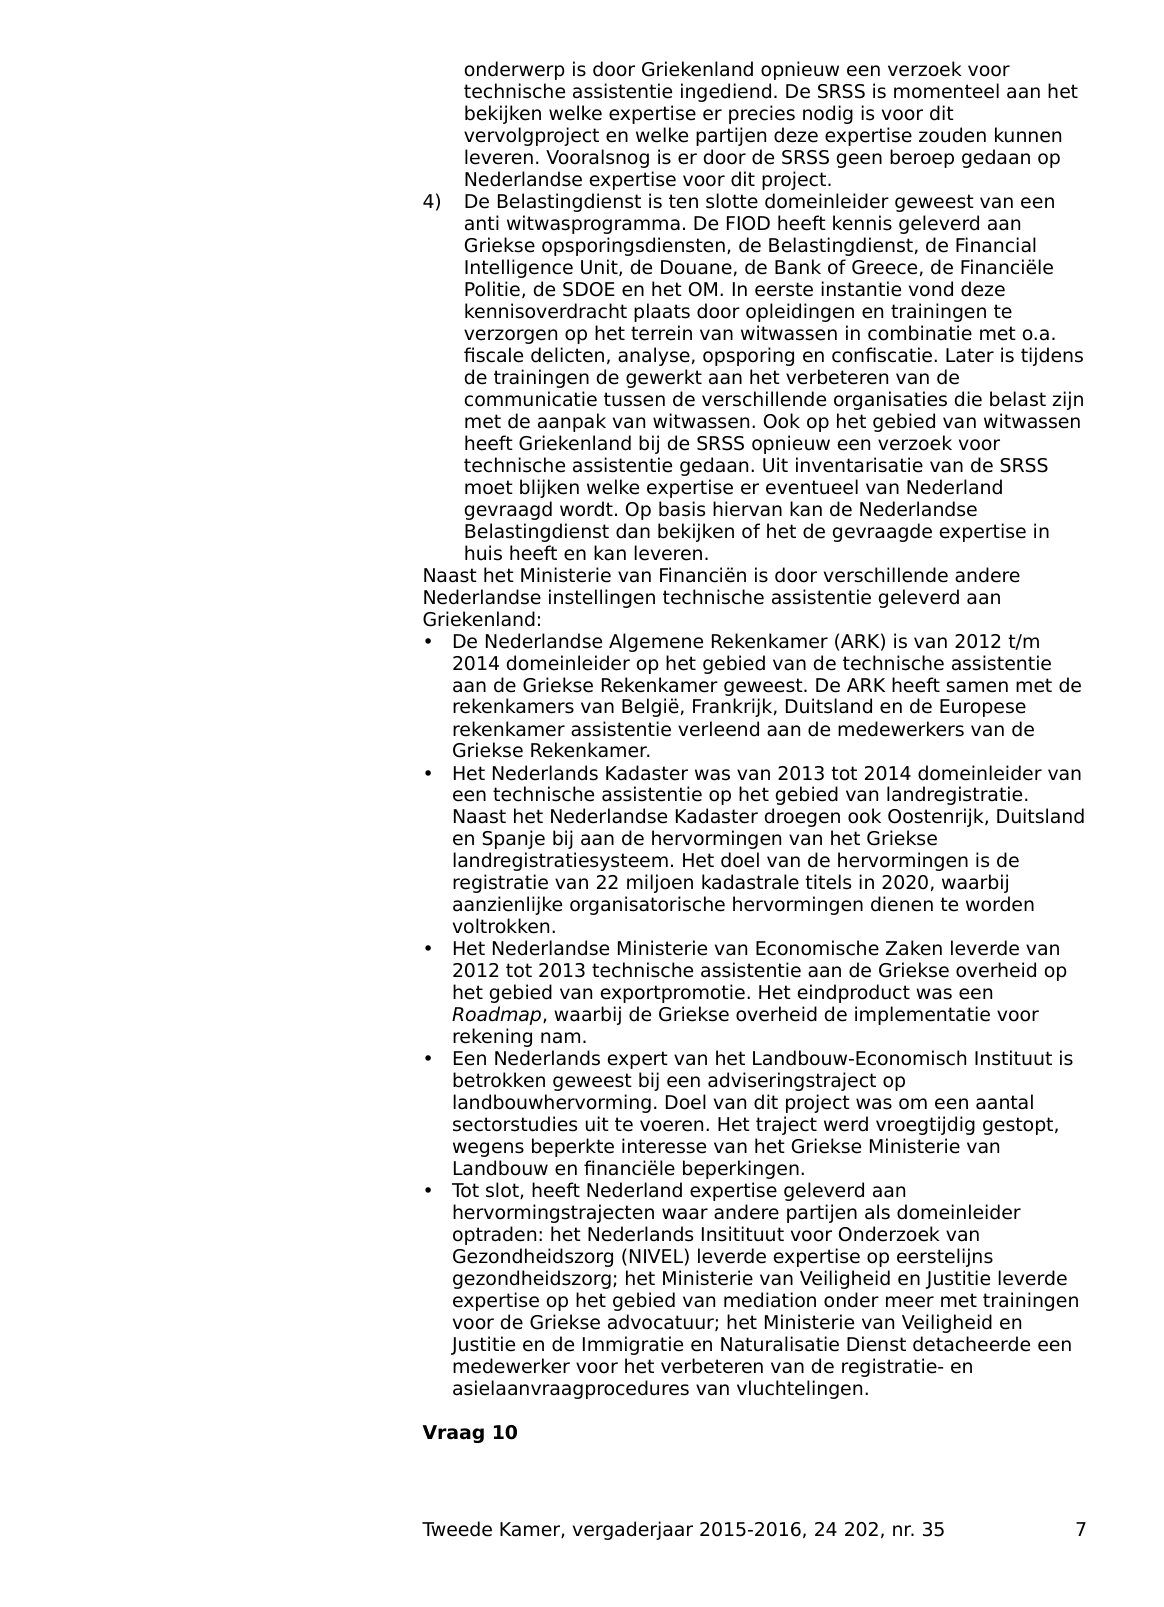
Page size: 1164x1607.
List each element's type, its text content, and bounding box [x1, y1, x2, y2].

text • Een Nederlands expert van het Landbouw-Economisch Instituut is betrokken geweest bij een adviseringstraject op landbouwhervorming. Doel van dit project was om een aantal sectorstudies uit te voeren. Het traject werd vroegtijdig gestopt, wegens beperkte interesse van het Griekse Ministerie van Landbouw en financiële beperkingen. [422, 1048, 1087, 1180]
text • Tot slot, heeft Nederland expertise geleverd aan hervormingstrajecten waar andere partijen als domeinleider optraden: het Nederlands Insitituut voor Onderzoek van Gezondheidszorg (NIVEL) leverde expertise op eerstelijns gezondheidszorg; het Ministerie van Veiligheid en Justitie leverde expertise op het gebied van mediation onder meer met trainingen voor de Griekse advocatuur; het Ministerie van Veiligheid en Justitie en de Immigratie en Naturalisatie Dienst detacheerde een medewerker voor het verbeteren van de registratie- en asielaanvraagprocedures van vluchtelingen. [422, 1180, 1087, 1400]
text Vraag 10 [422, 1422, 1087, 1444]
text 4) De Belastingdienst is ten slotte domeinleider geweest van een anti witwasprogramma. De FIOD heeft kennis geleverd aan Griekse opsporingsdiensten, de Belastingdienst, de Financial Intelligence Unit, de Douane, de Bank of Greece, de Financiële Politie, de SDOE en het OM. In eerste instantie vond deze kennisoverdracht plaats door opleidingen en trainingen te verzorgen op het terrein van witwassen in combinatie met o.a. fiscale delicten, analyse, opsporing en confiscatie. Later is tijdens de trainingen de gewerkt aan het verbeteren van de communicatie tussen de verschillende organisaties die belast zijn met de aanpak van witwassen. Ook op het gebied van witwassen heeft Griekenland bij de SRSS opnieuw een verzoek voor technische assistentie gedaan. Uit inventarisatie van de SRSS moet blijken welke expertise er eventueel van Nederland gevraagd wordt. Op basis hiervan kan de Nederlandse Belastingdienst dan bekijken of het de gevraagde expertise in huis heeft en kan leveren. [422, 191, 1087, 564]
text onderwerp is door Griekenland opnieuw een verzoek voor technische assistentie ingediend. De SRSS is momenteel aan het bekijken welke expertise er precies nodig is voor dit vervolgproject en welke partijen deze expertise zouden kunnen leveren. Vooralsnog is er door de SRSS geen beroep gedaan op Nederlandse expertise voor dit project. [422, 59, 1087, 191]
text • Het Nederlandse Ministerie van Economische Zaken leverde van 2012 tot 2013 technische assistentie aan de Griekse overheid op het gebied van exportpromotie. Het eindproduct was een Roadmap, waarbij de Griekse overheid de implementatie voor rekening nam. [422, 938, 1087, 1048]
text • De Nederlandse Algemene Rekenkamer (ARK) is van 2012 t/m 2014 domeinleider op het gebied van de technische assistentie aan de Griekse Rekenkamer geweest. De ARK heeft samen met de rekenkamers van België, Frankrijk, Duitsland en de Europese rekenkamer assistentie verleend aan de medewerkers van de Griekse Rekenkamer. [422, 631, 1087, 762]
text • Het Nederlands Kadaster was van 2013 tot 2014 domeinleider van een technische assistentie op het gebied van landregistratie. Naast het Nederlandse Kadaster droegen ook Oostenrijk, Duitsland en Spanje bij aan de hervormingen van het Griekse landregistratiesysteem. Het doel van de hervormingen is de registratie van 22 miljoen kadastrale titels in 2020, waarbij aanzienlijke organisatorische hervormingen dienen te worden voltrokken. [422, 762, 1087, 938]
text Naast het Ministerie van Financiën is door verschillende andere Nederlandse instellingen technische assistentie geleverd aan Griekenland: [422, 564, 1087, 631]
